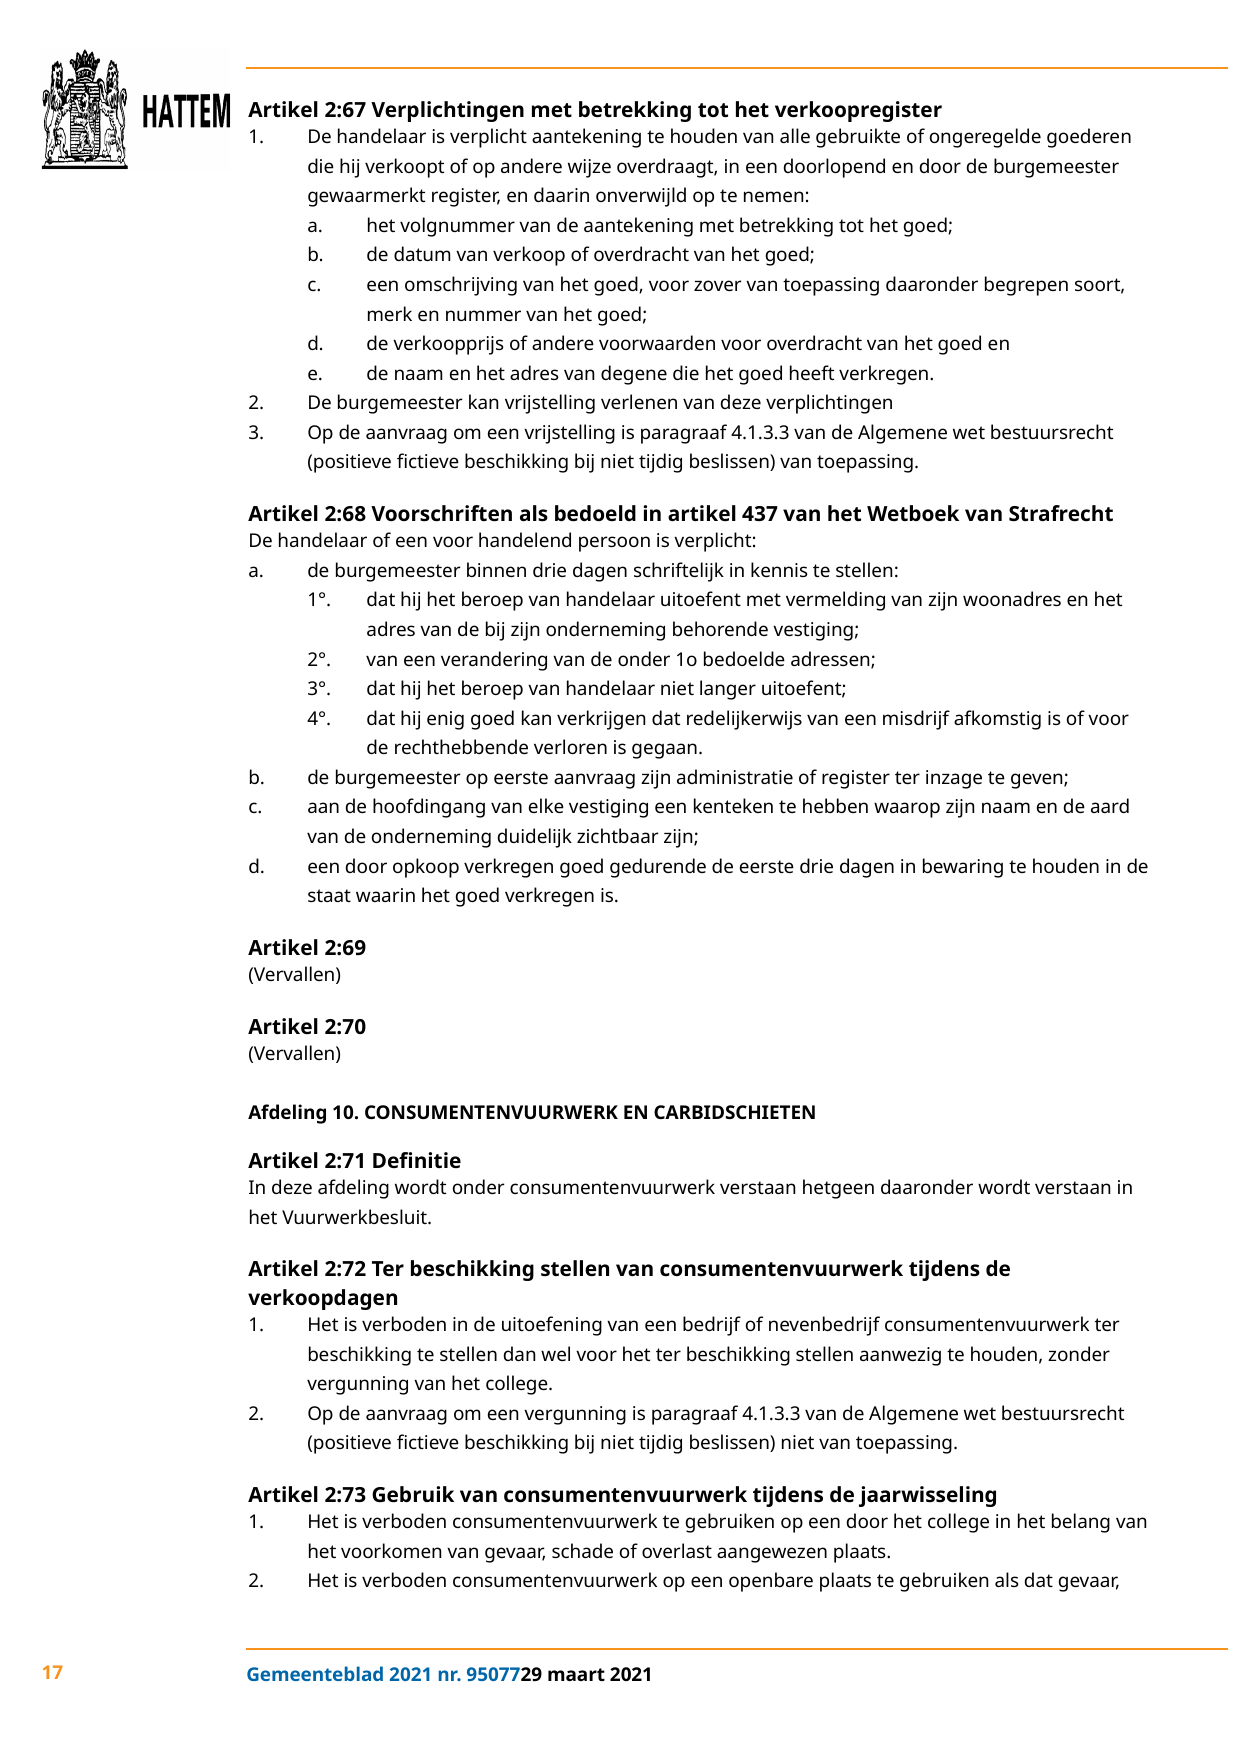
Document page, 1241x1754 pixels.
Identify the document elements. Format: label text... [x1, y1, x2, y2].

text Artikel 2:68 Voorschriften als bedoeld in artikel 437 van het Wetboek van Strafrecht [248, 499, 1152, 527]
list aan de hoofdingang van elke vestiging een kenteken te hebben waarop zijn naam en de aard van de onderneming duidelijk zichtbaar zijn; [248, 794, 1152, 849]
list een door opkoop verkregen goed gedurende de eerste drie dagen in bewaring te houden in de staat waarin het goed verkregen is. [248, 853, 1152, 908]
list de datum van verkoop of overdracht van het goed; [307, 242, 1152, 267]
list de verkoopprijs of andere voorwaarden voor overdracht van het goed en [307, 330, 1152, 356]
list dat hij het beroep van handelaar uitoefent met vermelding van zijn woonadres en het adres van de bij zijn onderneming behorende vestiging; [307, 587, 1152, 642]
text Artikel 2:72 Ter beschikking stellen van consumentenvuurwerk tijdens de verkoopdagen [248, 1254, 1152, 1311]
picture [41, 47, 231, 172]
text (Vervallen) [248, 1040, 1152, 1066]
list dat hij het beroep van handelaar niet langer uitoefent; [307, 675, 1152, 701]
list de naam en het adres van degene die het goed heeft verkregen. [307, 360, 1152, 386]
text Artikel 2:67 Verplichtingen met betrekking tot het verkoopregister [248, 95, 1152, 123]
text Artikel 2:69 [248, 933, 1152, 961]
text (Vervallen) [248, 961, 1152, 987]
text Artikel 2:73 Gebruik van consumentenvuurwerk tijdens de jaarwisseling [248, 1480, 1152, 1508]
list Het is verboden consumentenvuurwerk te gebruiken op een door het college in het belang van het voorkomen van gevaar, schade of overlast aangewezen plaats. [248, 1508, 1152, 1564]
text In deze afdeling wordt onder consumentenvuurwerk verstaan hetgeen daaronder wordt verstaan in het Vuurwerkbesluit. [248, 1174, 1152, 1230]
list Op de aanvraag om een vergunning is paragraaf 4.1.3.3 van de Algemene wet bestuursrecht (positieve fictieve beschikking bij niet tijdig beslissen) niet van toepassing. [248, 1400, 1152, 1455]
text De handelaar of een voor handelend persoon is verplicht: [248, 527, 1152, 553]
list De burgemeester kan vrijstelling verlenen van deze verplichtingen [248, 389, 1152, 415]
list de burgemeester binnen drie dagen schriftelijk in kennis te stellen: [248, 557, 1152, 583]
list van een verandering van de onder 1o bedoelde adressen; [307, 646, 1152, 672]
text Afdeling 10. CONSUMENTENVUURWERK EN CARBIDSCHIETEN [248, 1099, 1152, 1125]
list De handelaar is verplicht aantekening te houden van alle gebruikte of ongeregelde goederen die hij verkoopt of op andere wijze overdraagt, in een doorlopend en door de burgemeester gewaarmerkt register, en daarin onverwijld op te nemen: [248, 123, 1152, 208]
list het volgnummer van de aantekening met betrekking tot het goed; [307, 212, 1152, 238]
text Artikel 2:71 Definitie [248, 1146, 1152, 1174]
list Het is verboden in de uitoefening van een bedrijf of nevenbedrijf consumentenvuurwerk ter beschikking te stellen dan wel voor het ter beschikking stellen aanwezig te houden, zonder vergunning van het college. [248, 1311, 1152, 1396]
list een omschrijving van het goed, voor zover van toepassing daaronder begrepen soort, merk en nummer van het goed; [307, 271, 1152, 326]
list Het is verboden consumentenvuurwerk op een openbare plaats te gebruiken als dat gevaar, [248, 1568, 1152, 1593]
list Op de aanvraag om een vrijstelling is paragraaf 4.1.3.3 van de Algemene wet bestuursrecht (positieve fictieve beschikking bij niet tijdig beslissen) van toepassing. [248, 419, 1152, 474]
list dat hij enig goed kan verkrijgen dat redelijkerwijs van een misdrijf afkomstig is of voor de rechthebbende verloren is gegaan. [307, 705, 1152, 760]
text Artikel 2:70 [248, 1012, 1152, 1040]
list de burgemeester op eerste aanvraag zijn administratie of register ter inzage te geven; [248, 764, 1152, 790]
